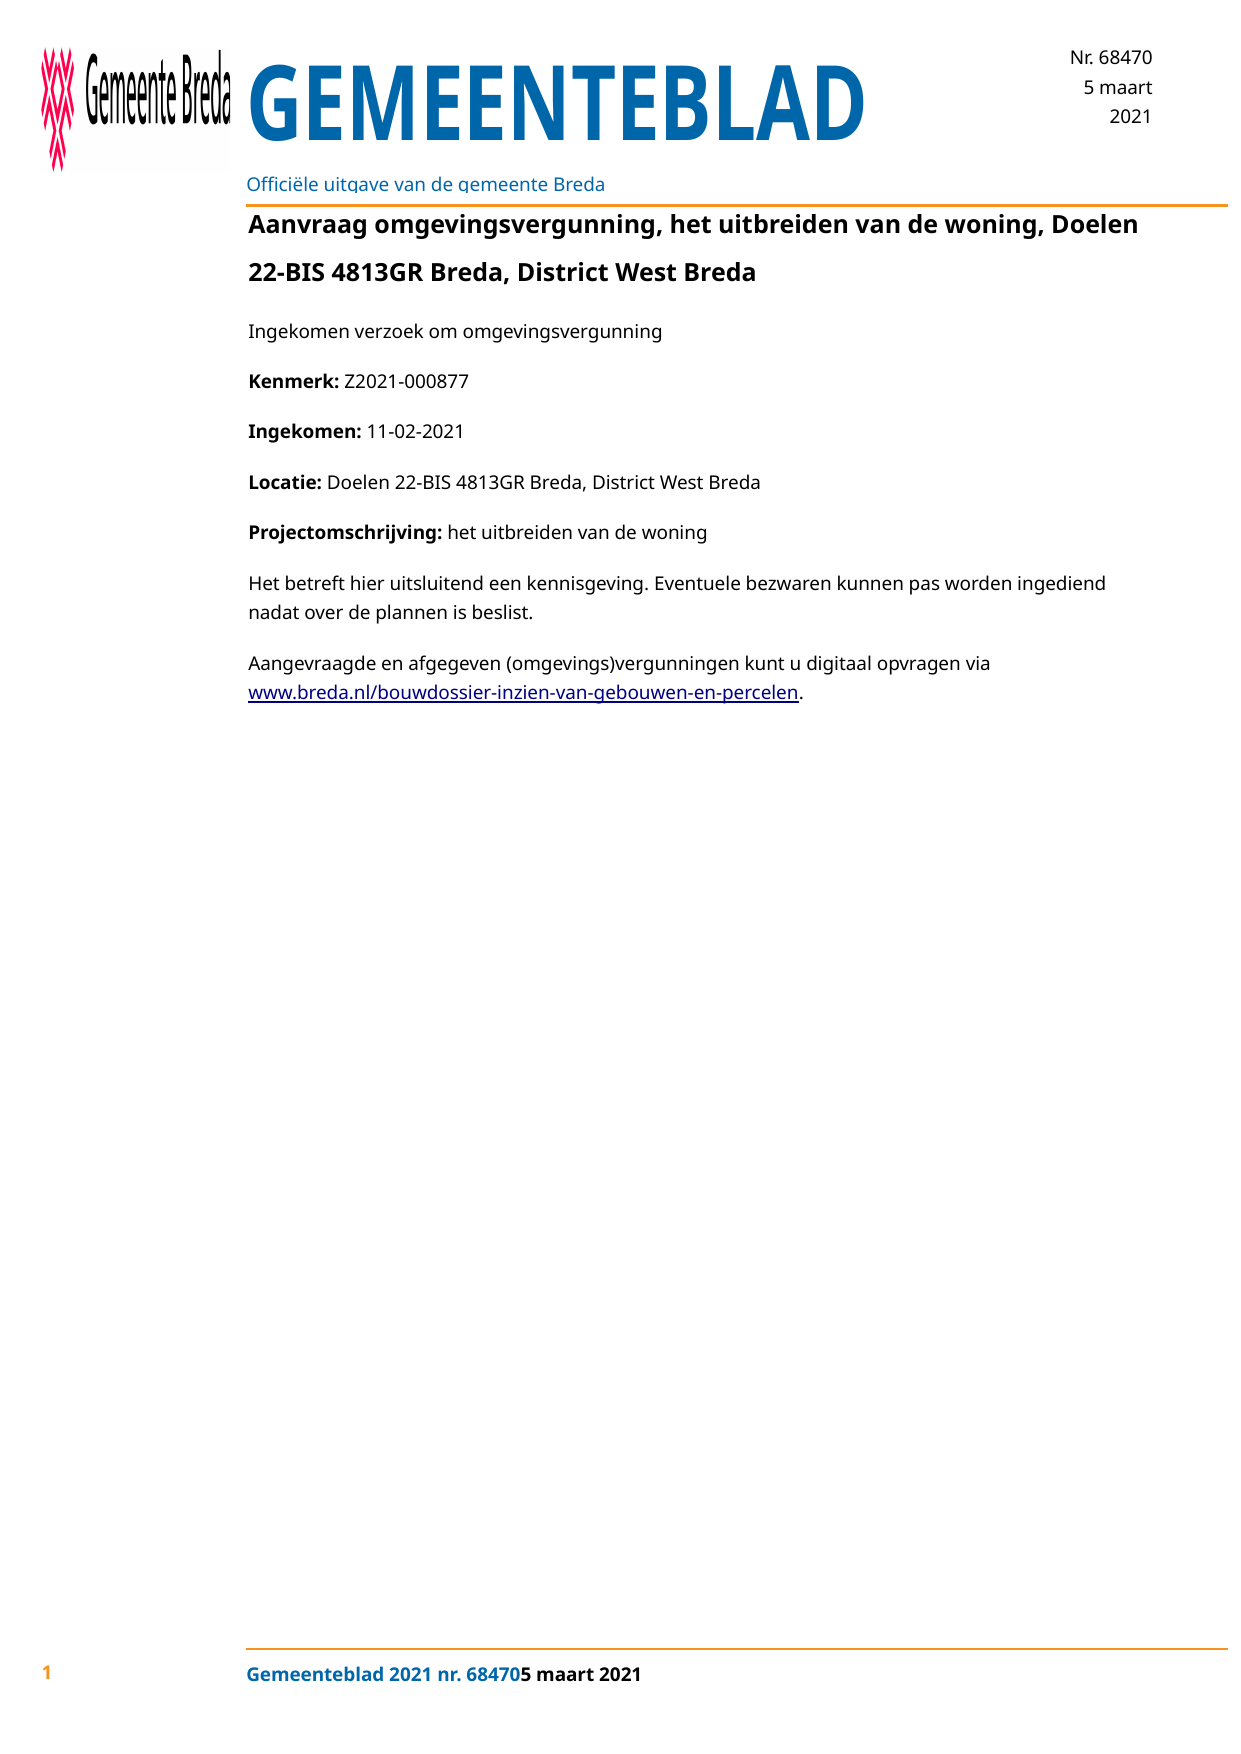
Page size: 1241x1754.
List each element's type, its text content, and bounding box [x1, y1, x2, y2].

picture [41, 47, 231, 172]
text Aangevraagde en afgegeven (omgevings)vergunningen kunt u digitaal opvragen via www.breda.nl/bouwdossier-inzien-van-gebouwen-en-percelen. [248, 650, 1152, 705]
text Projectomschrijving: het uitbreiden van de woning [248, 519, 1152, 545]
text Ingekomen: 11-02-2021 [248, 419, 1152, 444]
text Locatie: Doelen 22-BIS 4813GR Breda, District West Breda [248, 469, 1152, 495]
text Aanvraag omgevingsvergunning, het uitbreiden van de woning, Doelen 22-BIS 4813GR Breda, District West Breda [248, 207, 1152, 288]
text Het betreft hier uitsluitend een kennisgeving. Eventuele bezwaren kunnen pas worden ingediend nadat over de plannen is beslist. [248, 570, 1152, 625]
text Kenmerk: Z2021-000877 [248, 368, 1152, 394]
text Ingekomen verzoek om omgevingsvergunning [248, 318, 1152, 344]
